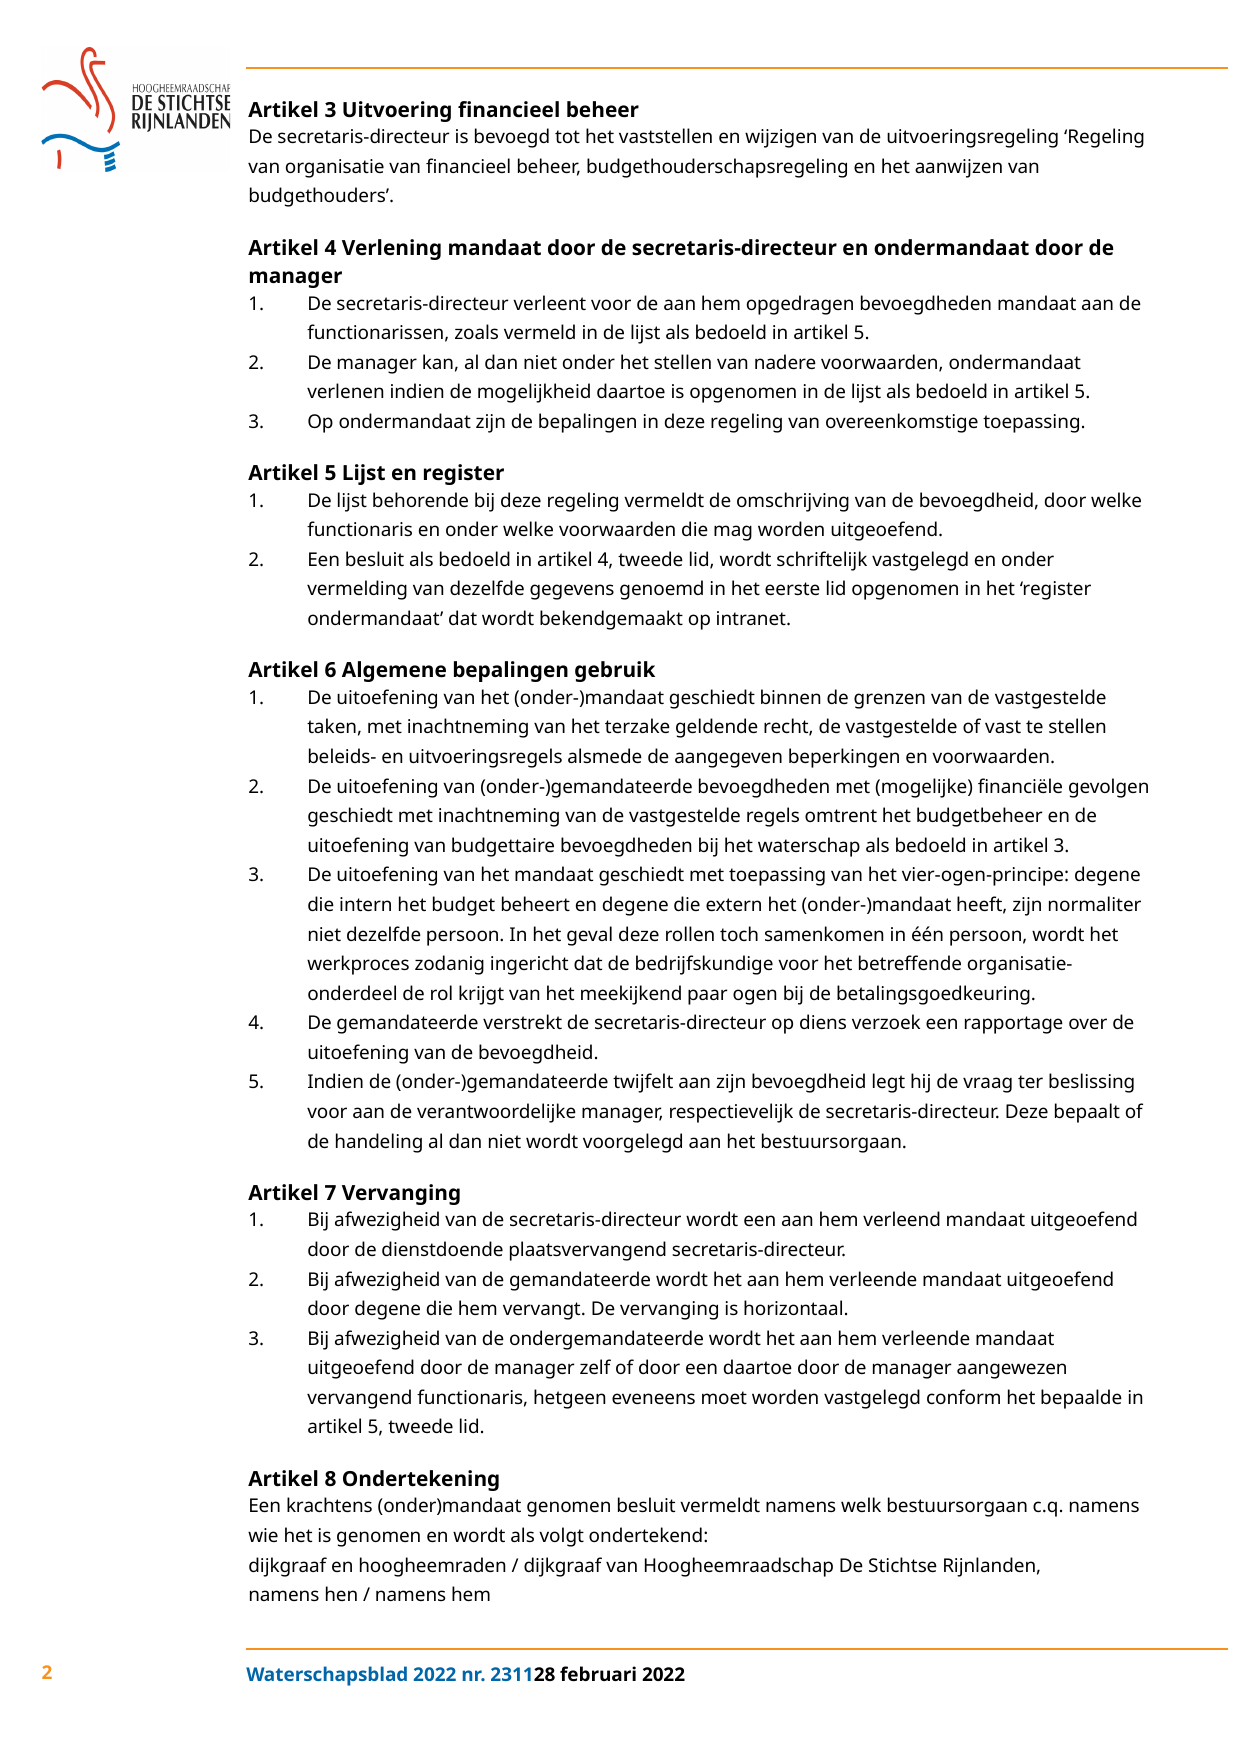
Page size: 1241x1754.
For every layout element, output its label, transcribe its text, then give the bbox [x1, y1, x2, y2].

text Artikel 4 Verlening mandaat door de secretaris-directeur en ondermandaat door de manager [248, 233, 1152, 290]
list Bij afwezigheid van de ondergemandateerde wordt het aan hem verleende mandaat uitgeoefend door de manager zelf of door een daartoe door de manager aangewezen vervangend functionaris, hetgeen eveneens moet worden vastgelegd conform het bepaalde in artikel 5, tweede lid. [248, 1325, 1152, 1439]
text Artikel 3 Uitvoering financieel beheer [248, 95, 1152, 123]
text Een krachtens (onder)mandaat genomen besluit vermeldt namens welk bestuursorgaan c.q. namens wie het is genomen en wordt als volgt ondertekend: [248, 1493, 1152, 1548]
text namens hen / namens hem [248, 1581, 1152, 1607]
picture [41, 47, 231, 172]
text De secretaris-directeur is bevoegd tot het vaststellen en wijzigen van de uitvoeringsregeling ‘Regeling van organisatie van financieel beheer, budgethouderschapsregeling en het aanwijzen van budgethouders’. [248, 123, 1152, 208]
list De uitoefening van het (onder-)mandaat geschiedt binnen de grenzen van de vastgestelde taken, met inachtneming van het terzake geldende recht, de vastgestelde of vast te stellen beleids- en uitvoeringsregels alsmede de aangegeven beperkingen en voorwaarden. [248, 684, 1152, 769]
list De uitoefening van het mandaat geschiedt met toepassing van het vier-ogen-principe: degene die intern het budget beheert en degene die extern het (onder-)mandaat heeft, zijn normaliter niet dezelfde persoon. In het geval deze rollen toch samenkomen in één persoon, wordt het werkproces zodanig ingericht dat de bedrijfskundige voor het betreffende organisatie-onderdeel de rol krijgt van het meekijkend paar ogen bij de betalingsgoedkeuring. [248, 862, 1152, 1006]
text Artikel 7 Vervanging [248, 1178, 1152, 1207]
list De manager kan, al dan niet onder het stellen van nadere voorwaarden, ondermandaat verlenen indien de mogelijkheid daartoe is opgenomen in de lijst als bedoeld in artikel 5. [248, 349, 1152, 404]
text dijkgraaf en hoogheemraden / dijkgraaf van Hoogheemraadschap De Stichtse Rijnlanden, [248, 1552, 1152, 1577]
list De secretaris-directeur verleent voor de aan hem opgedragen bevoegdheden mandaat aan de functionarissen, zoals vermeld in de lijst als bedoeld in artikel 5. [248, 290, 1152, 345]
text Artikel 8 Ondertekening [248, 1464, 1152, 1493]
list De lijst behorende bij deze regeling vermeldt de omschrijving van de bevoegdheid, door welke functionaris en onder welke voorwaarden die mag worden uitgeoefend. [248, 487, 1152, 542]
list Op ondermandaat zijn de bepalingen in deze regeling van overeenkomstige toepassing. [248, 408, 1152, 434]
list Indien de (onder-)gemandateerde twijfelt aan zijn bevoegdheid legt hij de vraag ter beslissing voor aan de verantwoordelijke manager, respectievelijk de secretaris-directeur. Deze bepaalt of de handeling al dan niet wordt voorgelegd aan het bestuursorgaan. [248, 1069, 1152, 1153]
list De uitoefening van (onder-)gemandateerde bevoegdheden met (mogelijke) financiële gevolgen geschiedt met inachtneming van de vastgestelde regels omtrent het budgetbeheer en de uitoefening van budgettaire bevoegdheden bij het waterschap als bedoeld in artikel 3. [248, 773, 1152, 858]
text Artikel 5 Lijst en register [248, 458, 1152, 487]
list Bij afwezigheid van de gemandateerde wordt het aan hem verleende mandaat uitgeoefend door degene die hem vervangt. De vervanging is horizontaal. [248, 1266, 1152, 1321]
text Artikel 6 Algemene bepalingen gebruik [248, 656, 1152, 684]
list Bij afwezigheid van de secretaris-directeur wordt een aan hem verleend mandaat uitgeoefend door de dienstdoende plaatsvervangend secretaris-directeur. [248, 1207, 1152, 1262]
list Een besluit als bedoeld in artikel 4, tweede lid, wordt schriftelijk vastgelegd en onder vermelding van dezelfde gegevens genoemd in het eerste lid opgenomen in het ‘register ondermandaat’ dat wordt bekendgemaakt op intranet. [248, 546, 1152, 631]
list De gemandateerde verstrekt de secretaris-directeur op diens verzoek een rapportage over de uitoefening van de bevoegdheid. [248, 1009, 1152, 1065]
